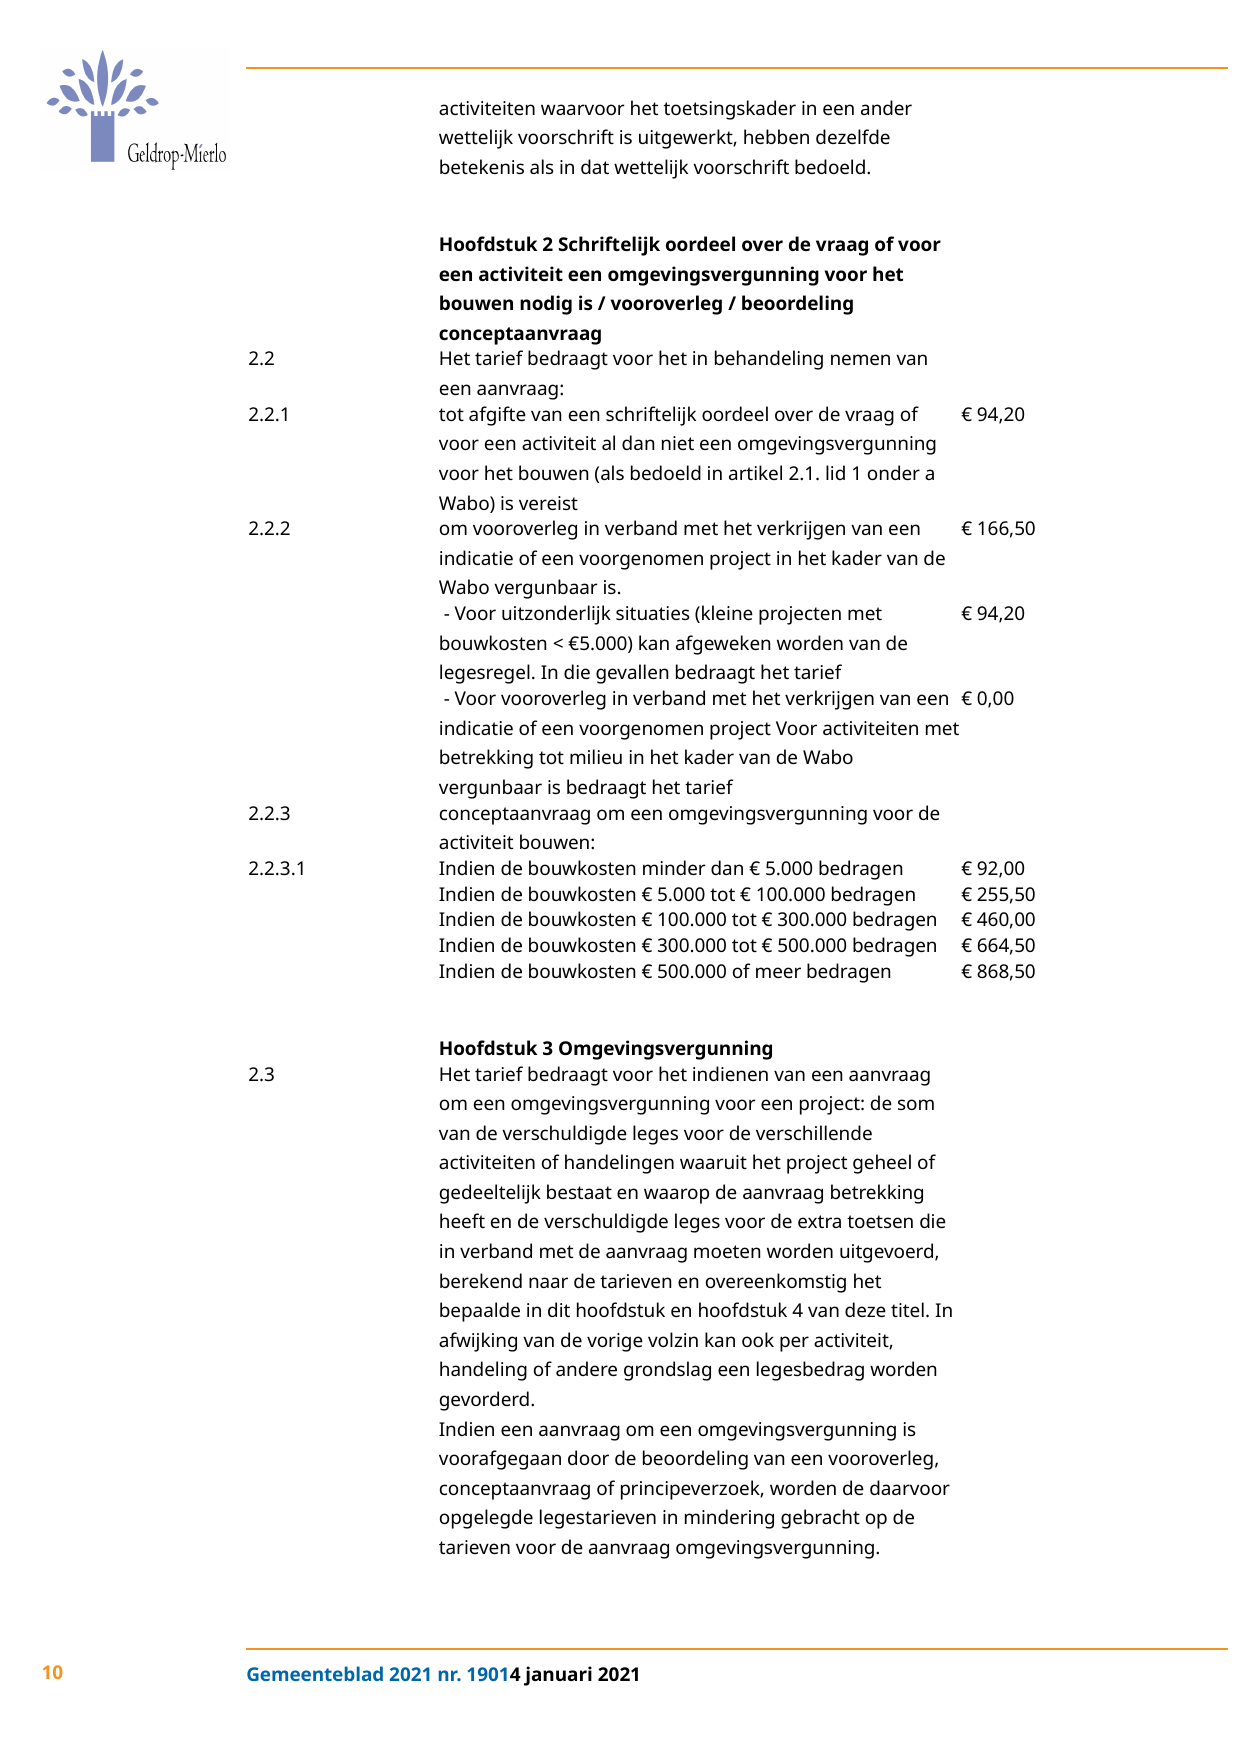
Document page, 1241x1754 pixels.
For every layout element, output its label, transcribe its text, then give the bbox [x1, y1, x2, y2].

table_cell € 255,50 [961, 881, 1152, 906]
table_cell [248, 1009, 439, 1035]
table_cell Indien de bouwkosten minder dan € 5.000 bedragen [439, 855, 961, 881]
table_cell [439, 1586, 961, 1611]
table_cell om vooroverleg in verband met het verkrijgen van een indicatie of een voorgenomen project in het kader van de Wabo vergunbaar is. [439, 515, 961, 600]
table_cell [248, 205, 439, 231]
table_cell [439, 205, 961, 231]
table_cell 2.2.3 [248, 800, 439, 855]
table_cell € 94,20 [961, 600, 1152, 685]
table_cell [248, 958, 439, 984]
table_cell [248, 95, 439, 180]
table_cell [961, 1586, 1152, 1611]
table_cell Hoofdstuk 3 Omgevingsvergunning [439, 1035, 961, 1061]
table_cell € 664,50 [961, 932, 1152, 958]
table_cell 2.3 [248, 1061, 439, 1560]
table_cell [439, 180, 961, 205]
table_cell [961, 346, 1152, 401]
table_cell € 460,00 [961, 906, 1152, 932]
table_cell [439, 984, 961, 1009]
table_cell [961, 984, 1152, 1009]
table_cell conceptaanvraag om een omgevingsvergunning voor de activiteit bouwen: [439, 800, 961, 855]
table_cell € 166,50 [961, 515, 1152, 600]
table_cell 2.2.2 [248, 515, 439, 600]
table_cell [248, 685, 439, 800]
table_cell [961, 1560, 1152, 1586]
table_cell [248, 180, 439, 205]
table_cell 2.2 [248, 346, 439, 401]
table_cell activiteiten waarvoor het toetsingskader in een ander wettelijk voorschrift is uitgewerkt, hebben dezelfde betekenis als in dat wettelijk voorschrift bedoeld. [439, 95, 961, 180]
table_cell € 94,20 [961, 401, 1152, 515]
table_cell - Voor vooroverleg in verband met het verkrijgen van een indicatie of een voorgenomen project Voor activiteiten met betrekking tot milieu in het kader van de Wabo vergunbaar is bedraagt het tarief [439, 685, 961, 800]
table_cell € 868,50 [961, 958, 1152, 984]
table_cell [961, 180, 1152, 205]
table_cell Het tarief bedraagt voor het in behandeling nemen van een aanvraag: [439, 346, 961, 401]
table_cell [248, 1560, 439, 1586]
picture [41, 47, 231, 172]
table_cell 2.2.3.1 [248, 855, 439, 881]
table_cell [439, 1560, 961, 1586]
table_cell [248, 600, 439, 685]
table_cell Het tarief bedraagt voor het indienen van een aanvraag om een omgevingsvergunning voor een project: de som van de verschuldigde leges voor de verschillende activiteiten of handelingen waaruit het project geheel of gedeeltelijk bestaat en waarop de aanvraag betrekking heeft en de verschuldigde leges voor de extra toetsen die in verband met de aanvraag moeten worden uitgevoerd, berekend naar de tarieven en overeenkomstig het bepaalde in dit hoofdstuk en hoofdstuk 4 van deze titel. In afwijking van de vorige volzin kan ook per activiteit, handeling of andere grondslag een legesbedrag worden gevorderd. Indien een aanvraag om een omgevingsvergunning is voorafgegaan door de beoordeling van een vooroverleg, conceptaanvraag of principeverzoek, worden de daarvoor opgelegde legestarieven in mindering gebracht op de tarieven voor de aanvraag omgevingsvergunning. [439, 1061, 961, 1560]
table_cell tot afgifte van een schriftelijk oordeel over de vraag of voor een activiteit al dan niet een omgevingsvergunning voor het bouwen (als bedoeld in artikel 2.1. lid 1 onder a Wabo) is vereist [439, 401, 961, 515]
table_cell Indien de bouwkosten € 100.000 tot € 300.000 bedragen [439, 906, 961, 932]
table_cell [248, 231, 439, 346]
table_cell [961, 1035, 1152, 1061]
table_cell [248, 1035, 439, 1061]
table_cell [248, 906, 439, 932]
table_cell [248, 984, 439, 1009]
table_cell Indien de bouwkosten € 5.000 tot € 100.000 bedragen [439, 881, 961, 906]
table_cell [248, 881, 439, 906]
table_cell 2.2.1 [248, 401, 439, 515]
table_cell [961, 95, 1152, 180]
table_cell Indien de bouwkosten € 300.000 tot € 500.000 bedragen [439, 932, 961, 958]
table_cell - Voor uitzonderlijk situaties (kleine projecten met bouwkosten < €5.000) kan afgeweken worden van de legesregel. In die gevallen bedraagt het tarief [439, 600, 961, 685]
table_cell [961, 1009, 1152, 1035]
table_cell [961, 205, 1152, 231]
table_cell [439, 1009, 961, 1035]
table_cell [961, 800, 1152, 855]
table_cell Indien de bouwkosten € 500.000 of meer bedragen [439, 958, 961, 984]
table_cell [961, 231, 1152, 346]
table_cell Hoofdstuk 2 Schriftelijk oordeel over de vraag of voor een activiteit een omgevingsvergunning voor het bouwen nodig is / vooroverleg / beoordeling conceptaanvraag [439, 231, 961, 346]
table_cell [961, 1061, 1152, 1560]
table_cell € 92,00 [961, 855, 1152, 881]
table_cell [248, 1586, 439, 1611]
table_cell € 0,00 [961, 685, 1152, 800]
table_cell [248, 932, 439, 958]
